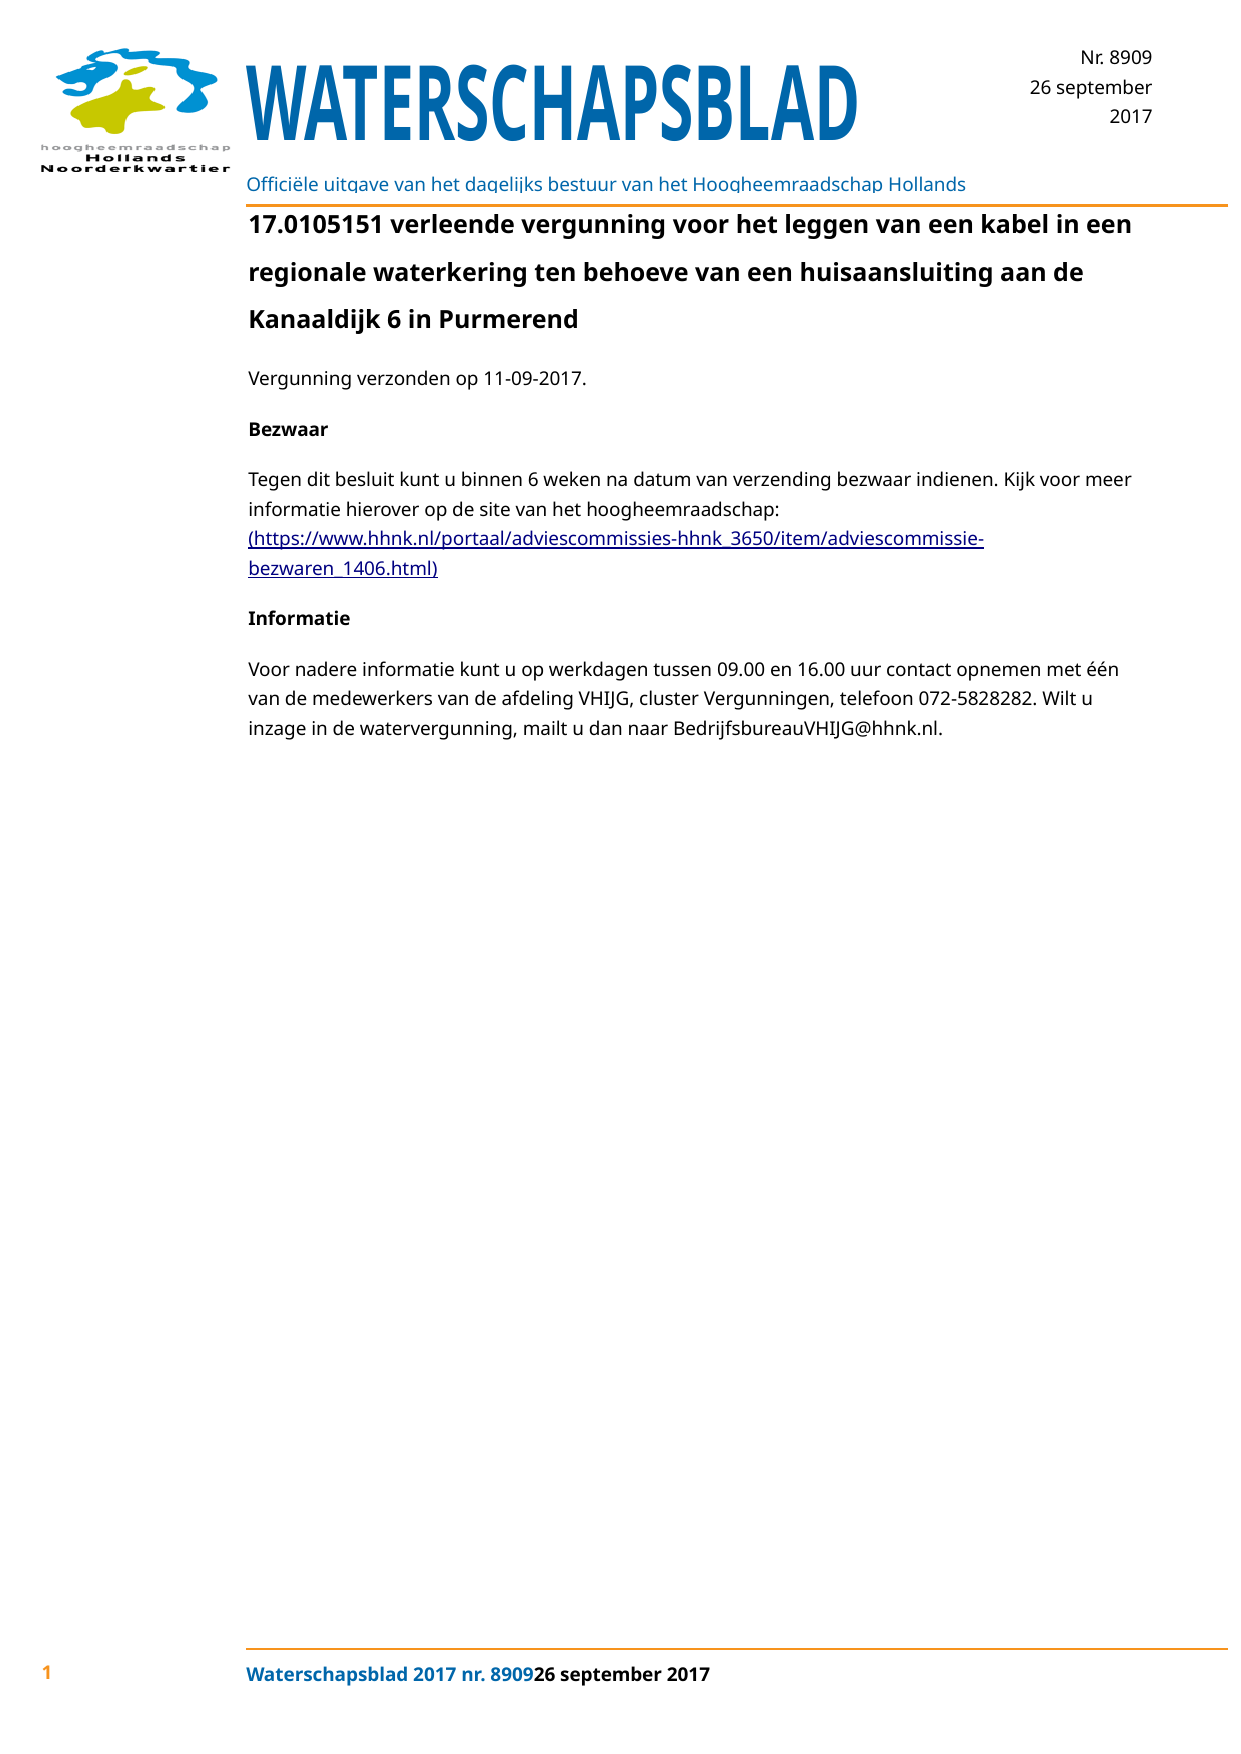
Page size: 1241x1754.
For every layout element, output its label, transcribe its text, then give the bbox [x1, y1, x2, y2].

picture [41, 47, 231, 172]
text 17.0105151 verleende vergunning voor het leggen van een kabel in een regionale waterkering ten behoeve van een huisaansluiting aan de Kanaaldijk 6 in Purmerend [248, 207, 1152, 336]
text Informatie [248, 606, 1152, 631]
text Vergunning verzonden op 11-09-2017. [248, 366, 1152, 391]
text Bezwaar [248, 416, 1152, 442]
text Tegen dit besluit kunt u binnen 6 weken na datum van verzending bezwaar indienen. Kijk voor meer informatie hierover op de site van het hoogheemraadschap: (https://www.hhnk.nl/portaal/adviescommissies-hhnk_3650/item/adviescommissie-bezwaren_1406.html) [248, 466, 1152, 581]
text Voor nadere informatie kunt u op werkdagen tussen 09.00 en 16.00 uur contact opnemen met één van de medewerkers van de afdeling VHIJG, cluster Vergunningen, telefoon 072-5828282. Wilt u inzage in de watervergunning, mailt u dan naar BedrijfsbureauVHIJG@hhnk.nl. [248, 656, 1152, 741]
